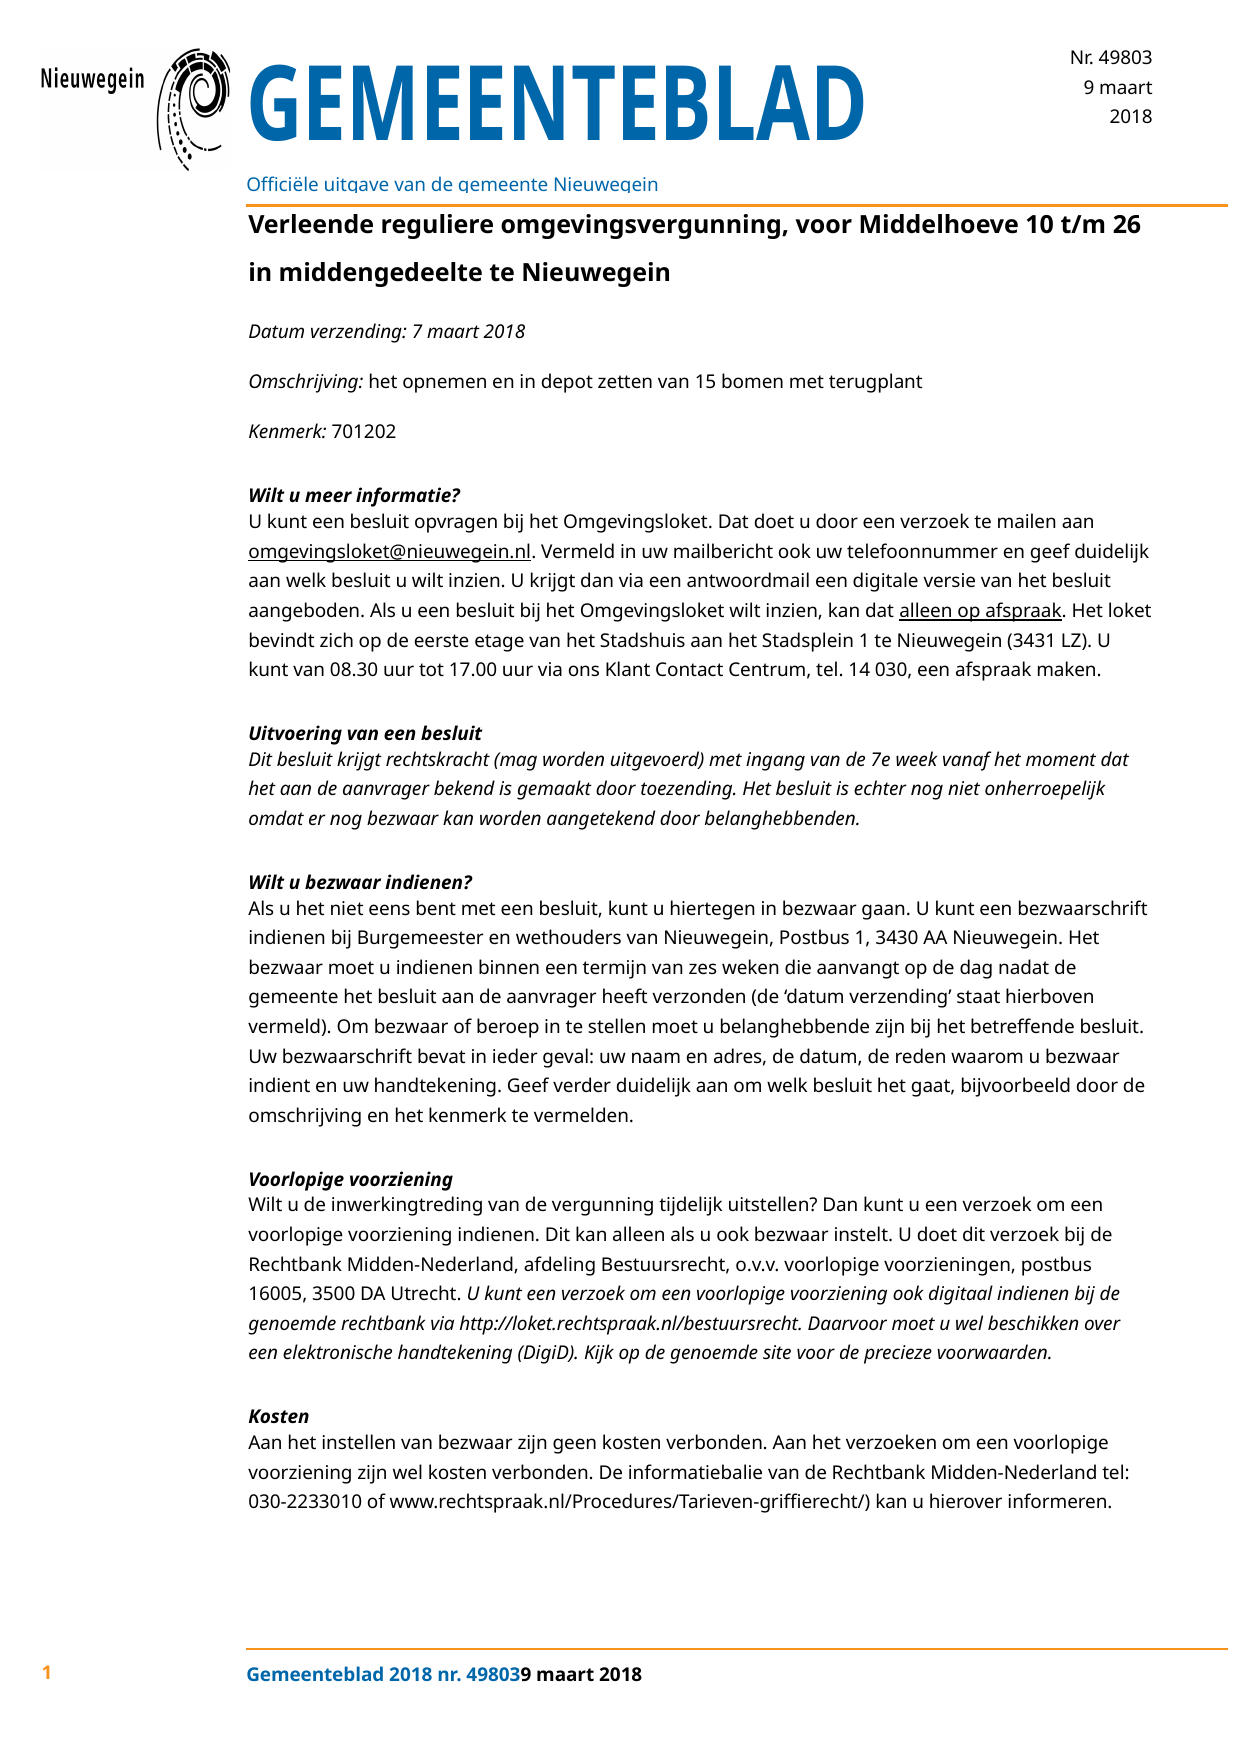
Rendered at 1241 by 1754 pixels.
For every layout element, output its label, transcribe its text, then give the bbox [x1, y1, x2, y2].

text Datum verzending: 7 maart 2018 [248, 318, 1152, 344]
text Kenmerk: 701202 [248, 419, 1152, 444]
text Verleende reguliere omgevingsvergunning, voor Middelhoeve 10 t/m 26 in middengedeelte te Nieuwegein [248, 207, 1152, 288]
text Uitvoering van een besluit [248, 720, 1152, 746]
text Omschrijving: het opnemen en in depot zetten van 15 bomen met terugplant [248, 368, 1152, 394]
picture [41, 47, 231, 172]
text Dit besluit krijgt rechtskracht (mag worden uitgevoerd) met ingang van de 7e week vanaf het moment dat het aan de aanvrager bekend is gemaakt door toezending. Het besluit is echter nog niet onherroepelijk omdat er nog bezwaar kan worden aangetekend door belanghebbenden. [248, 746, 1152, 831]
text Wilt u bezwaar indienen? [248, 869, 1152, 895]
text Wilt u de inwerkingtreding van de vergunning tijdelijk uitstellen? Dan kunt u een verzoek om een voorlopige voorziening indienen. Dit kan alleen als u ook bezwaar instelt. U doet dit verzoek bij de Rechtbank Midden-Nederland, afdeling Bestuursrecht, o.v.v. voorlopige voorzieningen, postbus 16005, 3500 DA Utrecht. U kunt een verzoek om een voorlopige voorziening ook digitaal indienen bij de genoemde rechtbank via http://loket.rechtspraak.nl/bestuursrecht. Daarvoor moet u wel beschikken over een elektronische handtekening (DigiD). Kijk op de genoemde site voor de precieze voorwaarden. [248, 1192, 1152, 1365]
text Als u het niet eens bent met een besluit, kunt u hiertegen in bezwaar gaan. U kunt een bezwaarschrift indienen bij Burgemeester en wethouders van Nieuwegein, Postbus 1, 3430 AA Nieuwegein. Het bezwaar moet u indienen binnen een termijn van zes weken die aanvangt op de dag nadat de gemeente het besluit aan de aanvrager heeft verzonden (de ‘datum verzending’ staat hierboven vermeld). Om bezwaar of beroep in te stellen moet u belanghebbende zijn bij het betreffende besluit. Uw bezwaarschrift bevat in ieder geval: uw naam en adres, de datum, de reden waarom u bezwaar indient en uw handtekening. Geef verder duidelijk aan om welk besluit het gaat, bijvoorbeeld door de omschrijving en het kenmerk te vermelden. [248, 895, 1152, 1128]
text U kunt een besluit opvragen bij het Omgevingsloket. Dat doet u door een verzoek te mailen aan omgevingsloket@nieuwegein.nl. Vermeld in uw mailbericht ook uw telefoonnummer en geef duidelijk aan welk besluit u wilt inzien. U krijgt dan via een antwoordmail een digitale versie van het besluit aangeboden. Als u een besluit bij het Omgevingsloket wilt inzien, kan dat alleen op afspraak. Het loket bevindt zich op de eerste etage van het Stadshuis aan het Stadsplein 1 te Nieuwegein (3431 LZ). U kunt van 08.30 uur tot 17.00 uur via ons Klant Contact Centrum, tel. 14 030, een afspraak maken. [248, 508, 1152, 682]
text Voorlopige voorziening [248, 1166, 1152, 1192]
text Wilt u meer informatie? [248, 483, 1152, 508]
text Kosten [248, 1403, 1152, 1429]
text Aan het instellen van bezwaar zijn geen kosten verbonden. Aan het verzoeken om een voorlopige voorziening zijn wel kosten verbonden. De informatiebalie van de Rechtbank Midden-Nederland tel: 030-2233010 of www.rechtspraak.nl/Procedures/Tarieven-griffierecht/) kan u hierover informeren. [248, 1429, 1152, 1514]
